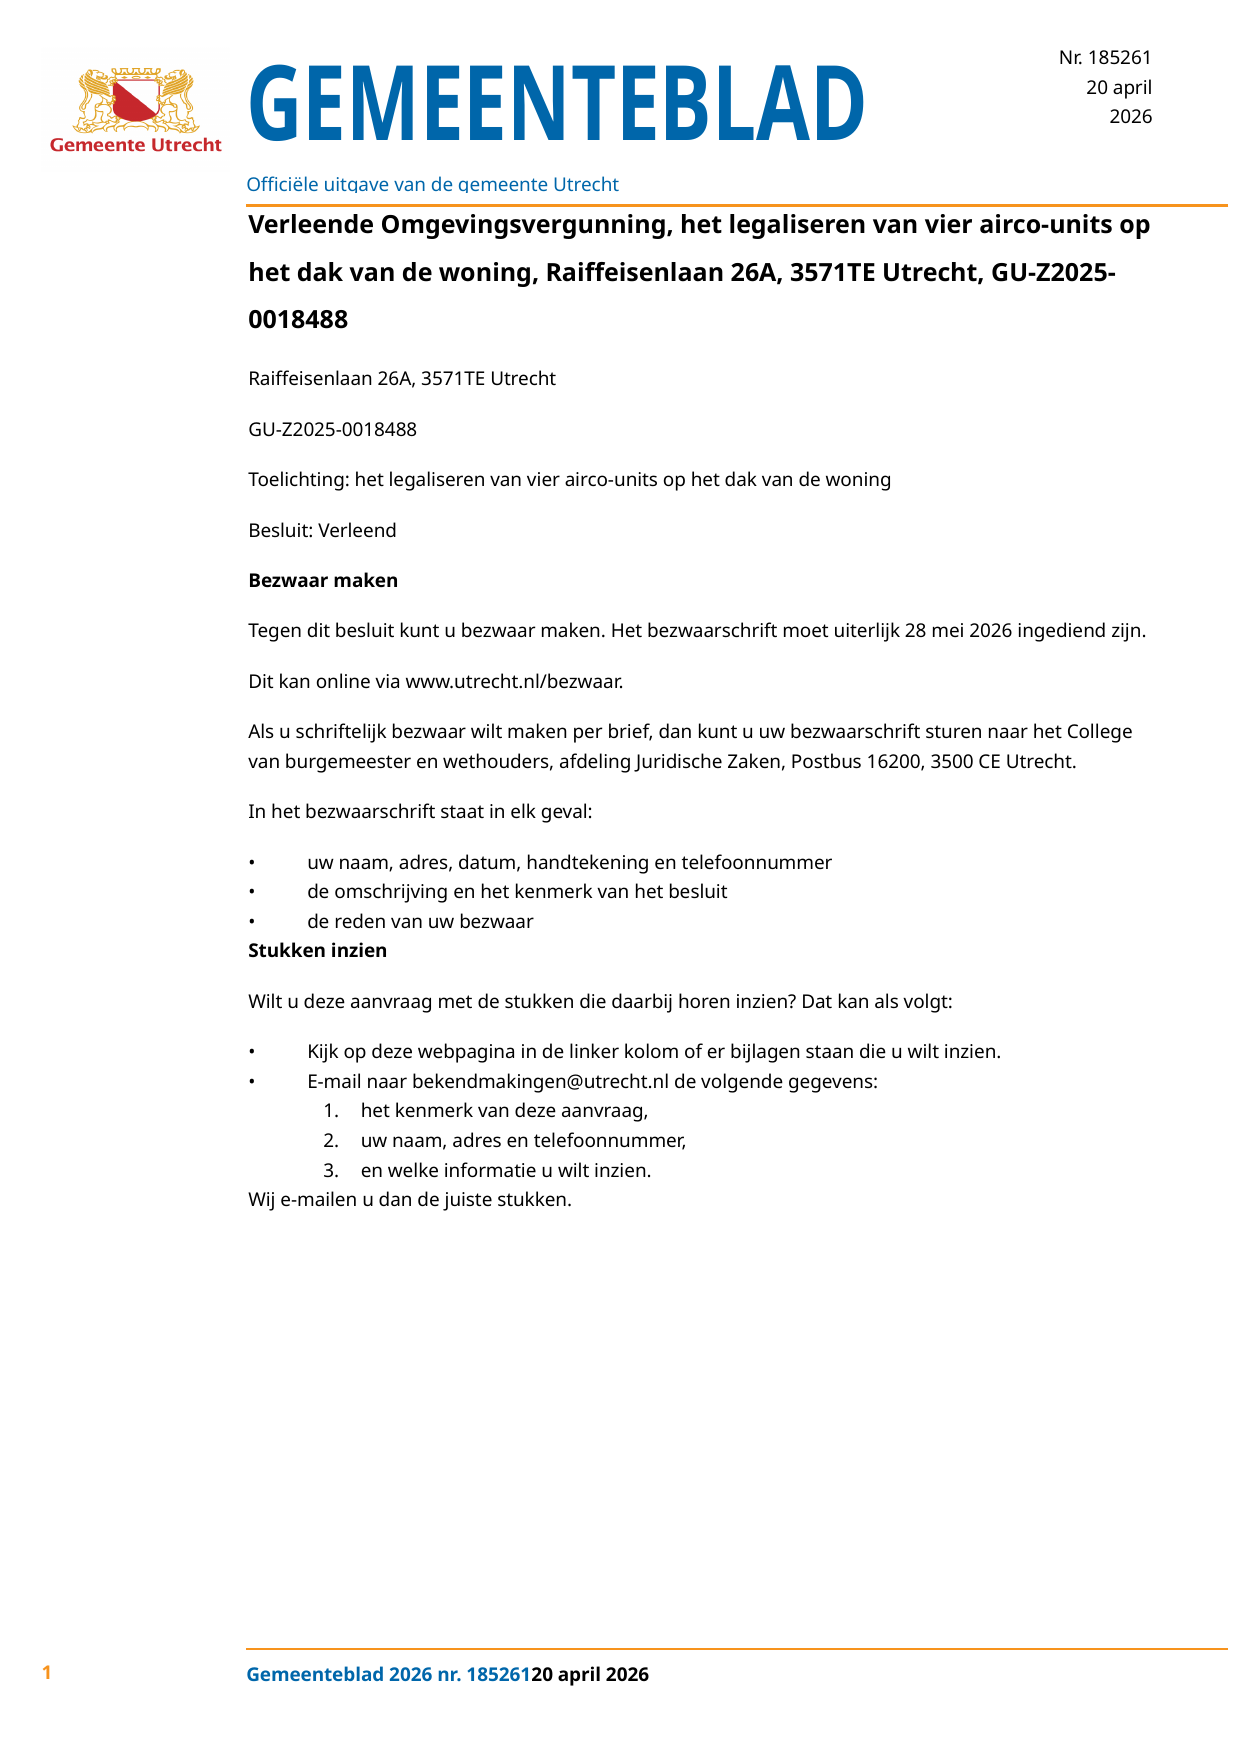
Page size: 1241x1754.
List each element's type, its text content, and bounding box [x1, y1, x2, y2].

text Als u schriftelijk bezwaar wilt maken per brief, dan kunt u uw bezwaarschrift sturen naar het College van burgemeester en wethouders, afdeling Juridische Zaken, Postbus 16200, 3500 CE Utrecht. [248, 718, 1152, 774]
text Toelichting: het legaliseren van vier airco-units op het dak van de woning [248, 466, 1152, 492]
text Raiffeisenlaan 26A, 3571TE Utrecht [248, 366, 1152, 391]
text GU-Z2025-0018488 [248, 416, 1152, 442]
list het kenmerk van deze aanvraag, [323, 1098, 1152, 1123]
text In het bezwaarschrift staat in elk geval: [248, 798, 1152, 824]
picture [41, 47, 231, 172]
text Besluit: Verleend [248, 517, 1152, 542]
list uw naam, adres, datum, handtekening en telefoonnummer [248, 849, 1152, 874]
text Verleende Omgevingsvergunning, het legaliseren van vier airco-units op het dak van de woning, Raiffeisenlaan 26A, 3571TE Utrecht, GU-Z2025-0018488 [248, 207, 1152, 336]
text Bezwaar maken [248, 567, 1152, 593]
list de reden van uw bezwaar [248, 908, 1152, 934]
list en welke informatie u wilt inzien. [323, 1157, 1152, 1182]
list Kijk op deze webpagina in de linker kolom of er bijlagen staan die u wilt inzien. [248, 1038, 1152, 1064]
list E-mail naar bekendmakingen@utrecht.nl de volgende gegevens: [248, 1068, 1152, 1094]
text Stukken inzien [248, 938, 1152, 963]
list uw naam, adres en telefoonnummer, [323, 1127, 1152, 1153]
list de omschrijving en het kenmerk van het besluit [248, 878, 1152, 904]
text Wilt u deze aanvraag met de stukken die daarbij horen inzien? Dat kan als volgt: [248, 988, 1152, 1014]
text Wij e-mailen u dan de juiste stukken. [248, 1186, 1152, 1212]
text Tegen dit besluit kunt u bezwaar maken. Het bezwaarschrift moet uiterlijk 28 mei 2026 ingediend zijn. [248, 618, 1152, 643]
text Dit kan online via www.utrecht.nl/bezwaar. [248, 668, 1152, 694]
